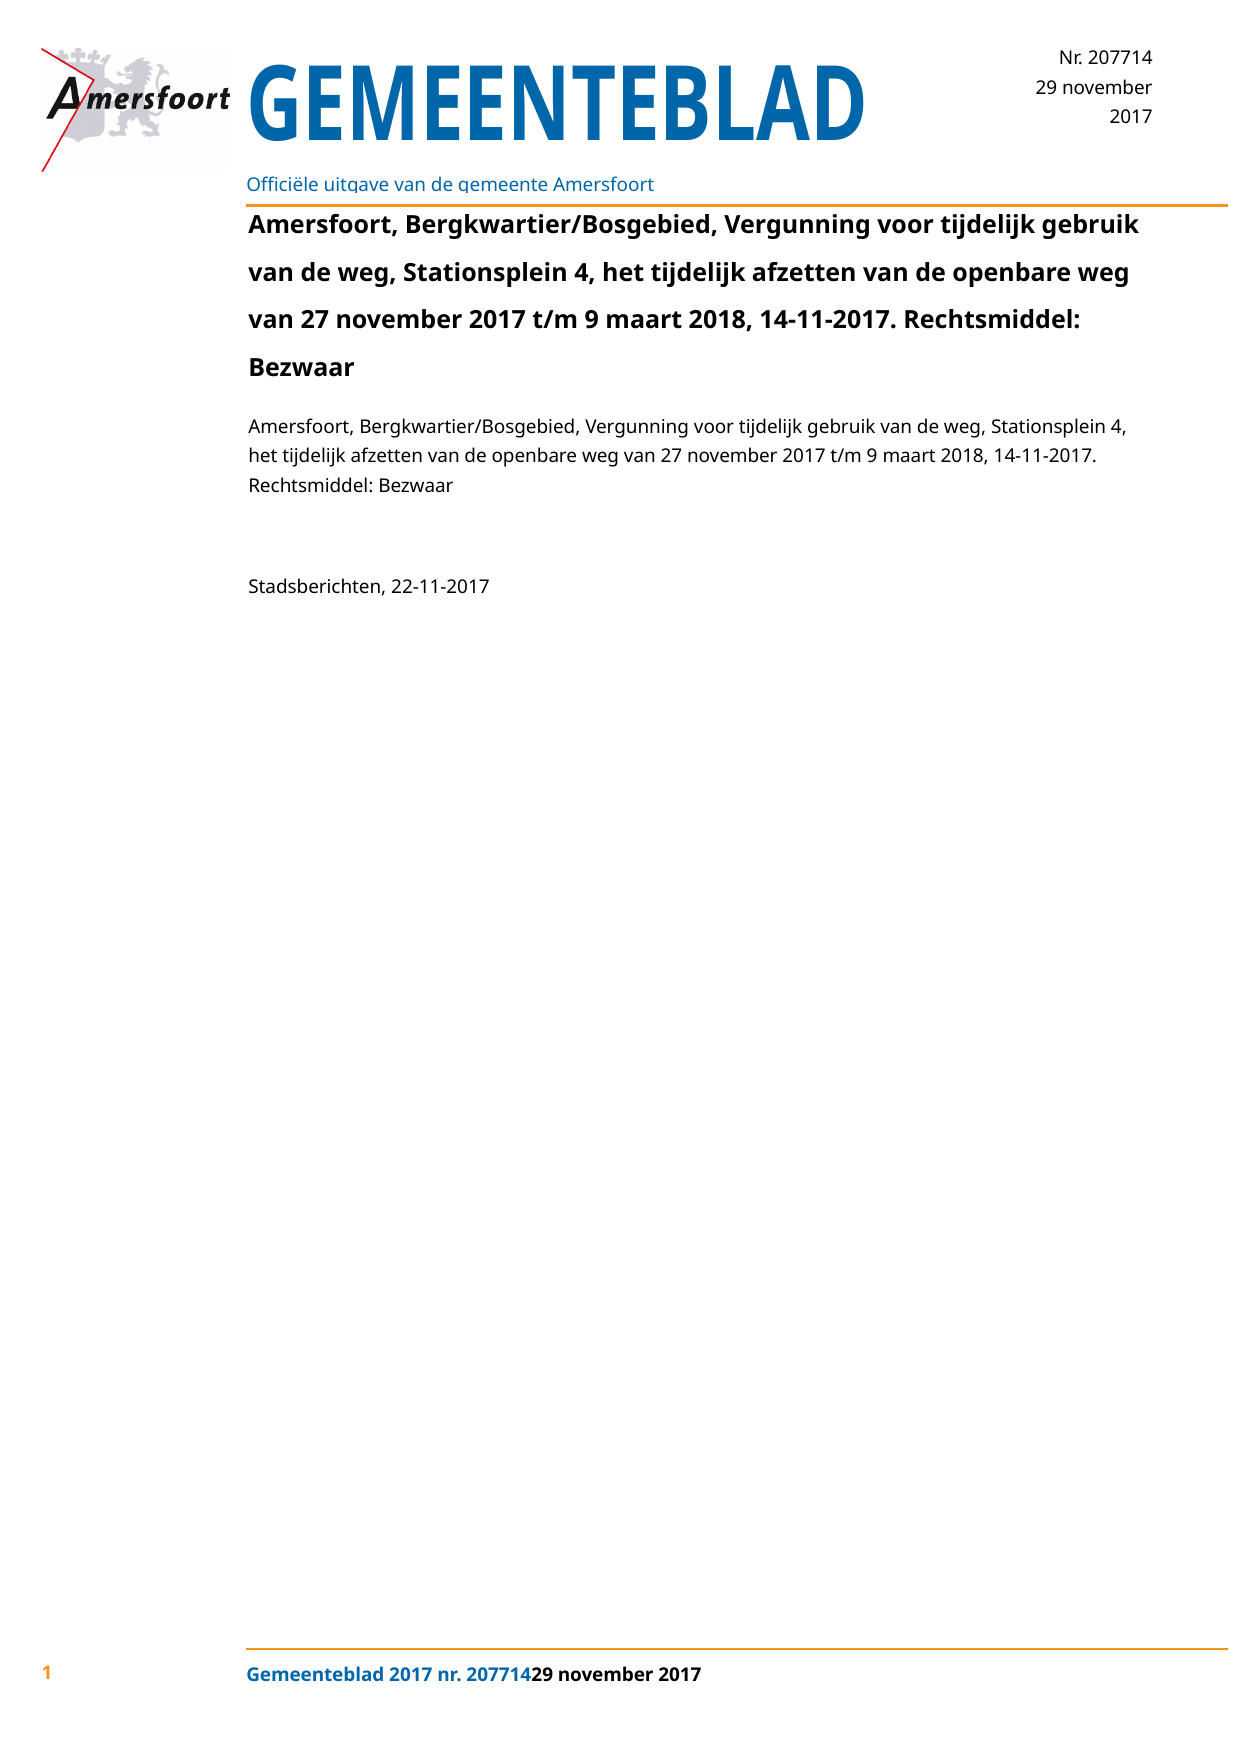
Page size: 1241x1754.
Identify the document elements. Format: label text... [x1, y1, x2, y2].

picture [41, 47, 231, 172]
text Amersfoort, Bergkwartier/Bosgebied, Vergunning voor tijdelijk gebruik van de weg, Stationsplein 4, het tijdelijk afzetten van de openbare weg van 27 november 2017 t/m 9 maart 2018, 14-11-2017. Rechtsmiddel: Bezwaar [248, 207, 1152, 384]
text Amersfoort, Bergkwartier/Bosgebied, Vergunning voor tijdelijk gebruik van de weg, Stationsplein 4, het tijdelijk afzetten van de openbare weg van 27 november 2017 t/m 9 maart 2018, 14-11-2017. Rechtsmiddel: Bezwaar [248, 413, 1152, 498]
text Stadsberichten, 22-11-2017 [248, 573, 1152, 599]
